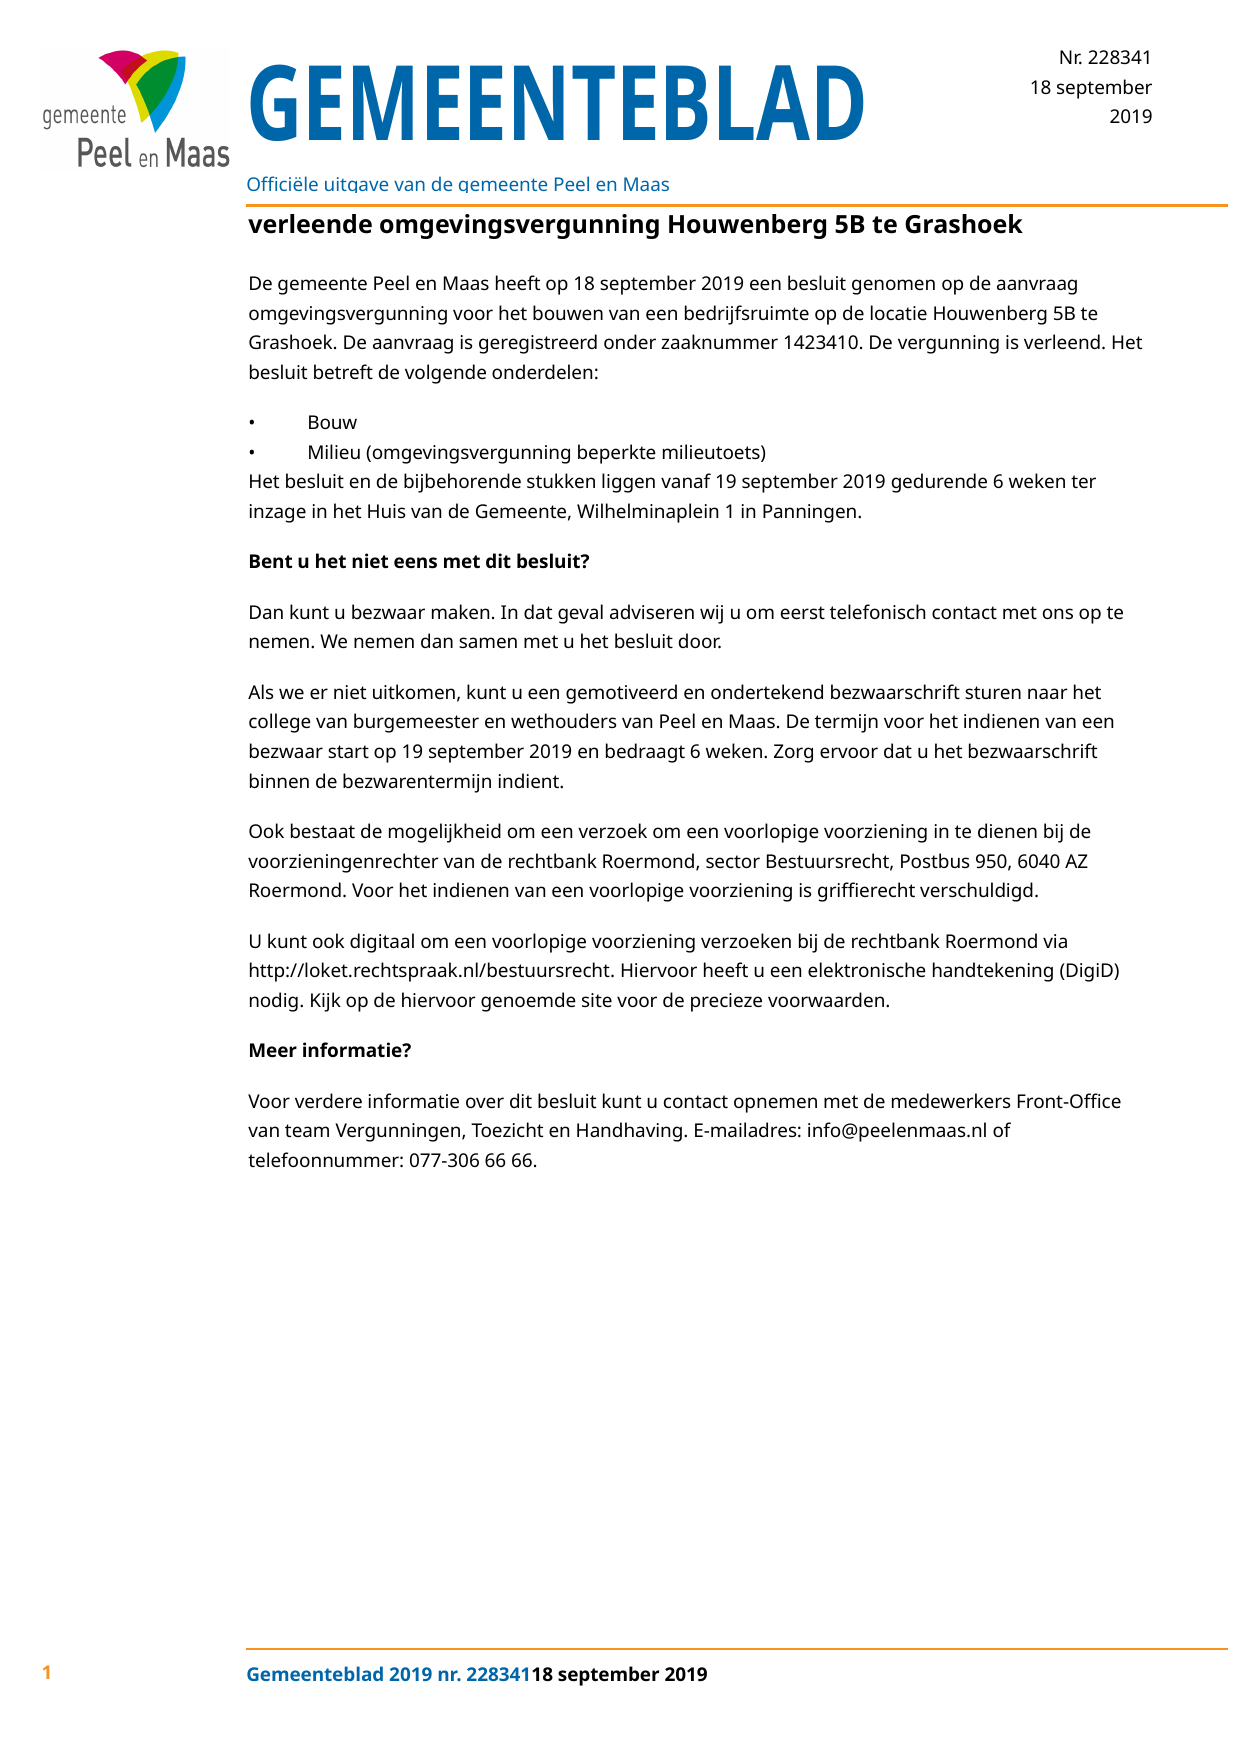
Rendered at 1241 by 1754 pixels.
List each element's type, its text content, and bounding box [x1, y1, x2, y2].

picture [41, 47, 231, 172]
text Voor verdere informatie over dit besluit kunt u contact opnemen met de medewerkers Front-Office van team Vergunningen, Toezicht en Handhaving. E-mailadres: info@peelenmaas.nl of telefoonnummer: 077-306 66 66. [248, 1088, 1152, 1173]
text De gemeente Peel en Maas heeft op 18 september 2019 een besluit genomen op de aanvraag omgevingsvergunning voor het bouwen van een bedrijfsruimte op de locatie Houwenberg 5B te Grashoek. De aanvraag is geregistreerd onder zaaknummer 1423410. De vergunning is verleend. Het besluit betreft de volgende onderdelen: [248, 270, 1152, 385]
text Als we er niet uitkomen, kunt u een gemotiveerd en ondertekend bezwaarschrift sturen naar het college van burgemeester en wethouders van Peel en Maas. De termijn voor het indienen van een bezwaar start op 19 september 2019 en bedraagt 6 weken. Zorg ervoor dat u het bezwaarschrift binnen de bezwarentermijn indient. [248, 679, 1152, 793]
list Bouw [248, 409, 1152, 435]
text Het besluit en de bijbehorende stukken liggen vanaf 19 september 2019 gedurende 6 weken ter inzage in het Huis van de Gemeente, Wilhelminaplein 1 in Panningen. [248, 469, 1152, 524]
text Dan kunt u bezwaar maken. In dat geval adviseren wij u om eerst telefonisch contact met ons op te nemen. We nemen dan samen met u het besluit door. [248, 599, 1152, 654]
text verleende omgevingsvergunning Houwenberg 5B te Grashoek [248, 207, 1152, 241]
text Bent u het niet eens met dit besluit? [248, 549, 1152, 574]
text Meer informatie? [248, 1037, 1152, 1063]
text U kunt ook digitaal om een voorlopige voorziening verzoeken bij de rechtbank Roermond via http://loket.rechtspraak.nl/bestuursrecht. Hiervoor heeft u een elektronische handtekening (DigiD) nodig. Kijk op de hiervoor genoemde site voor de precieze voorwaarden. [248, 928, 1152, 1013]
list Milieu (omgevingsvergunning beperkte milieutoets) [248, 439, 1152, 465]
text Ook bestaat de mogelijkheid om een verzoek om een voorlopige voorziening in te dienen bij de voorzieningenrechter van de rechtbank Roermond, sector Bestuursrecht, Postbus 950, 6040 AZ Roermond. Voor het indienen van een voorlopige voorziening is griffierecht verschuldigd. [248, 818, 1152, 903]
